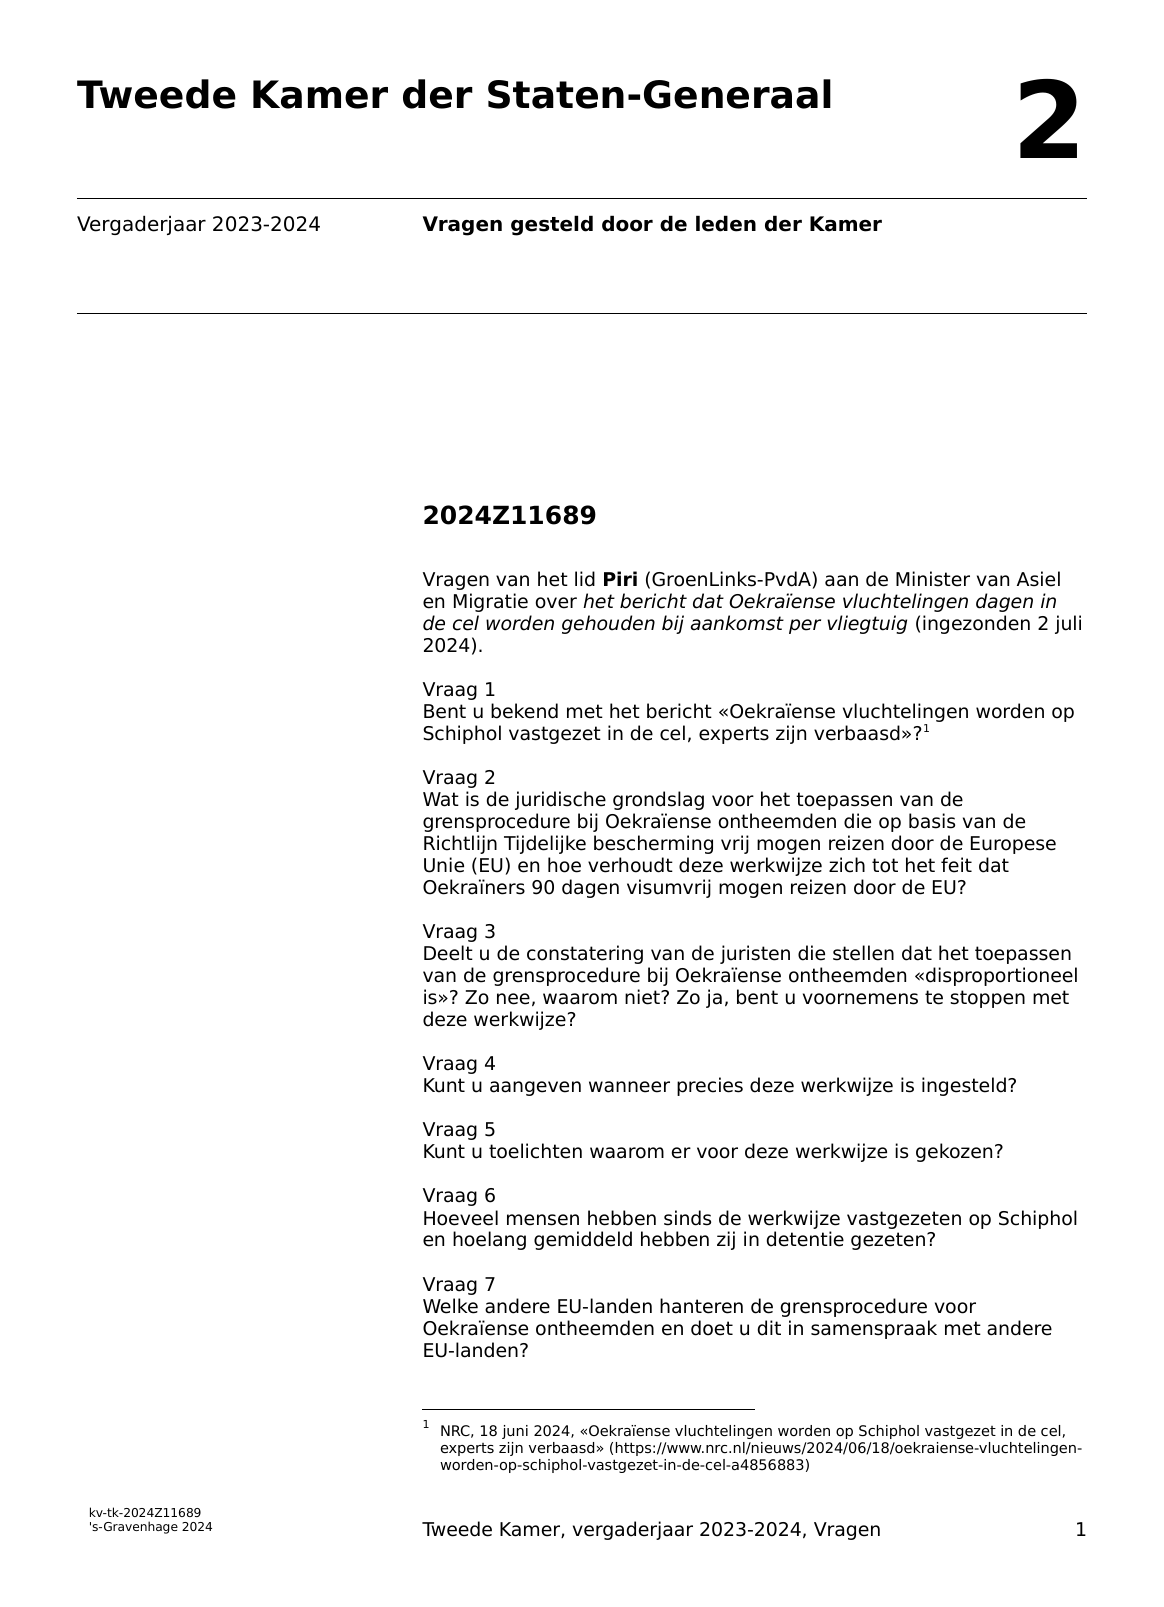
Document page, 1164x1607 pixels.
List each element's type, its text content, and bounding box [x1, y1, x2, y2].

text Kunt u toelichten waarom er voor deze werkwijze is gekozen? [422, 1141, 1087, 1163]
text Vraag 2 [422, 767, 1087, 789]
text NRC, 18 juni 2024, «Oekraïense vluchtelingen worden op Schiphol vastgezet in de cel, experts zijn verbaasd» (https://www.nrc.nl/nieuws/2024/06/18/oekraiense-vluchtelingen-worden-op-schiphol-vastgezet-in-de-cel-a4856883) [422, 1418, 1087, 1474]
text Vraag 4 [422, 1053, 1087, 1075]
text Bent u bekend met het bericht «Oekraïense vluchtelingen worden op Schiphol vastgezet in de cel, experts zijn verbaasd»? [422, 701, 1087, 745]
text Vraag 3 [422, 921, 1087, 943]
table_header 2 [886, 59, 1087, 198]
text kv-tk-2024Z11689 [88, 1506, 323, 1520]
text 's-Gravenhage 2024 [88, 1520, 323, 1534]
text Deelt u de constatering van de juristen die stellen dat het toepassen van de grensprocedure bij Oekraïense ontheemden «disproportioneel is»? Zo nee, waarom niet? Zo ja, bent u voornemens te stoppen met deze werkwijze? [422, 943, 1087, 1031]
text Kunt u aangeven wanneer precies deze werkwijze is ingesteld? [422, 1075, 1087, 1097]
table_cell Vergaderjaar 2023-2024 [77, 199, 422, 313]
table_header Tweede Kamer der Staten-Generaal [77, 59, 886, 198]
text Vragen van het lid Piri (GroenLinks-PvdA) aan de Minister van Asiel en Migratie over het bericht dat Oekraïense vluchtelingen dagen in de cel worden gehouden bij aankomst per vliegtuig (ingezonden 2 juli 2024). [422, 569, 1087, 657]
text 2024Z11689 [422, 501, 1087, 531]
text Welke andere EU-landen hanteren de grensprocedure voor Oekraïense ontheemden en doet u dit in samenspraak met andere EU-landen? [422, 1296, 1087, 1361]
text Hoeveel mensen hebben sinds de werkwijze vastgezeten op Schiphol en hoelang gemiddeld hebben zij in detentie gezeten? [422, 1207, 1087, 1251]
text Vraag 6 [422, 1185, 1087, 1207]
text Vraag 7 [422, 1273, 1087, 1296]
text Vraag 1 [422, 679, 1087, 701]
text Vraag 5 [422, 1119, 1087, 1141]
table_cell Vragen gesteld door de leden der Kamer [422, 199, 1087, 313]
text Wat is de juridische grondslag voor het toepassen van de grensprocedure bij Oekraïense ontheemden die op basis van de Richtlijn Tijdelijke bescherming vrij mogen reizen door de Europese Unie (EU) en hoe verhoudt deze werkwijze zich tot het feit dat Oekraïners 90 dagen visumvrij mogen reizen door de EU? [422, 789, 1087, 899]
